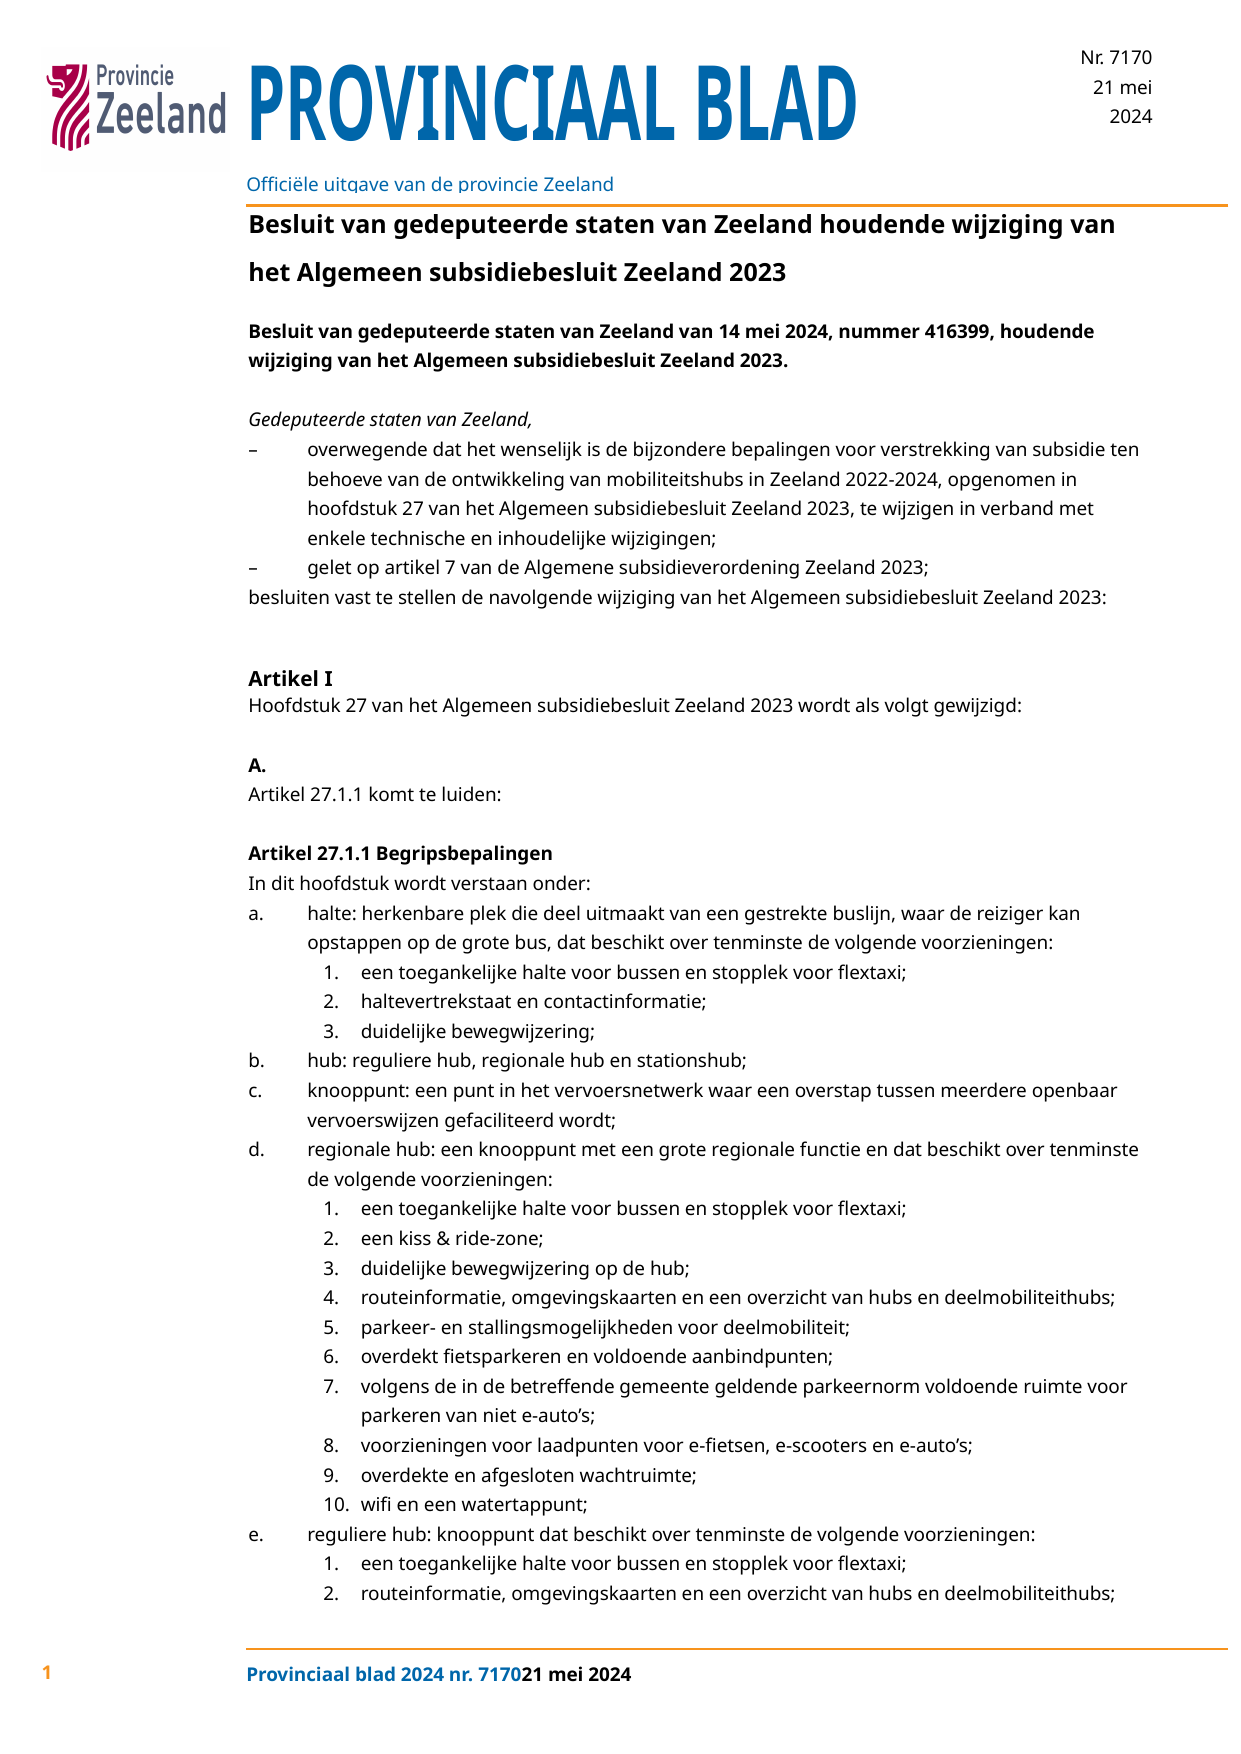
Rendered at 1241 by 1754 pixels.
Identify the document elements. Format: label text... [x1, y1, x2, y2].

list regionale hub: een knooppunt met een grote regionale functie en dat beschikt over tenminste de volgende voorzieningen: [248, 1136, 1152, 1192]
list duidelijke bewegwijzering; [323, 1018, 1152, 1044]
list een toegankelijke halte voor bussen en stopplek voor flextaxi; [323, 1551, 1152, 1576]
list een toegankelijke halte voor bussen en stopplek voor flextaxi; [323, 959, 1152, 984]
list haltevertrekstaat en contactinformatie; [323, 988, 1152, 1014]
text Artikel 27.1.1 Begripsbepalingen [248, 841, 1152, 866]
list volgens de in de betreffende gemeente geldende parkeernorm voldoende ruimte voor parkeren van niet e-auto’s; [323, 1373, 1152, 1428]
list voorzieningen voor laadpunten voor e-fietsen, e-scooters en e-auto’s; [323, 1432, 1152, 1458]
picture [41, 47, 231, 172]
text Besluit van gedeputeerde staten van Zeeland houdende wijziging van het Algemeen subsidiebesluit Zeeland 2023 [248, 207, 1152, 288]
list hub: reguliere hub, regionale hub en stationshub; [248, 1048, 1152, 1073]
list overwegende dat het wenselijk is de bijzondere bepalingen voor verstrekking van subsidie ten behoeve van de ontwikkeling van mobiliteitshubs in Zeeland 2022-2024, opgenomen in hoofdstuk 27 van het Algemeen subsidiebesluit Zeeland 2023, te wijzigen in verband met enkele technische en inhoudelijke wijzigingen; [248, 436, 1152, 551]
list routeinformatie, omgevingskaarten en een overzicht van hubs en deelmobiliteithubs; [323, 1580, 1152, 1606]
text A. [248, 752, 1152, 777]
text Gedeputeerde staten van Zeeland, [248, 407, 1152, 432]
list een toegankelijke halte voor bussen en stopplek voor flextaxi; [323, 1196, 1152, 1221]
list duidelijke bewegwijzering op de hub; [323, 1255, 1152, 1280]
list overdekt fietsparkeren en voldoende aanbindpunten; [323, 1343, 1152, 1369]
text besluiten vast te stellen de navolgende wijziging van het Algemeen subsidiebesluit Zeeland 2023: [248, 584, 1152, 610]
list routeinformatie, omgevingskaarten en een overzicht van hubs en deelmobiliteithubs; [323, 1284, 1152, 1310]
list reguliere hub: knooppunt dat beschikt over tenminste de volgende voorzieningen: [248, 1521, 1152, 1547]
list overdekte en afgesloten wachtruimte; [323, 1462, 1152, 1487]
list parkeer- en stallingsmogelijkheden voor deelmobiliteit; [323, 1314, 1152, 1339]
text In dit hoofdstuk wordt verstaan onder: [248, 870, 1152, 896]
text Artikel I [248, 664, 1152, 693]
text Artikel 27.1.1 komt te luiden: [248, 781, 1152, 807]
text Besluit van gedeputeerde staten van Zeeland van 14 mei 2024, nummer 416399, houdende wijziging van het Algemeen subsidiebesluit Zeeland 2023. [248, 318, 1152, 373]
list gelet op artikel 7 van de Algemene subsidieverordening Zeeland 2023; [248, 554, 1152, 580]
list halte: herkenbare plek die deel uitmaakt van een gestrekte buslijn, waar de reiziger kan opstappen op de grote bus, dat beschikt over tenminste de volgende voorzieningen: [248, 900, 1152, 955]
list knooppunt: een punt in het vervoersnetwerk waar een overstap tussen meerdere openbaar vervoerswijzen gefaciliteerd wordt; [248, 1077, 1152, 1132]
text Hoofdstuk 27 van het Algemeen subsidiebesluit Zeeland 2023 wordt als volgt gewijzigd: [248, 693, 1152, 718]
list een kiss & ride-zone; [323, 1225, 1152, 1251]
list wifi en een watertappunt; [323, 1491, 1152, 1517]
